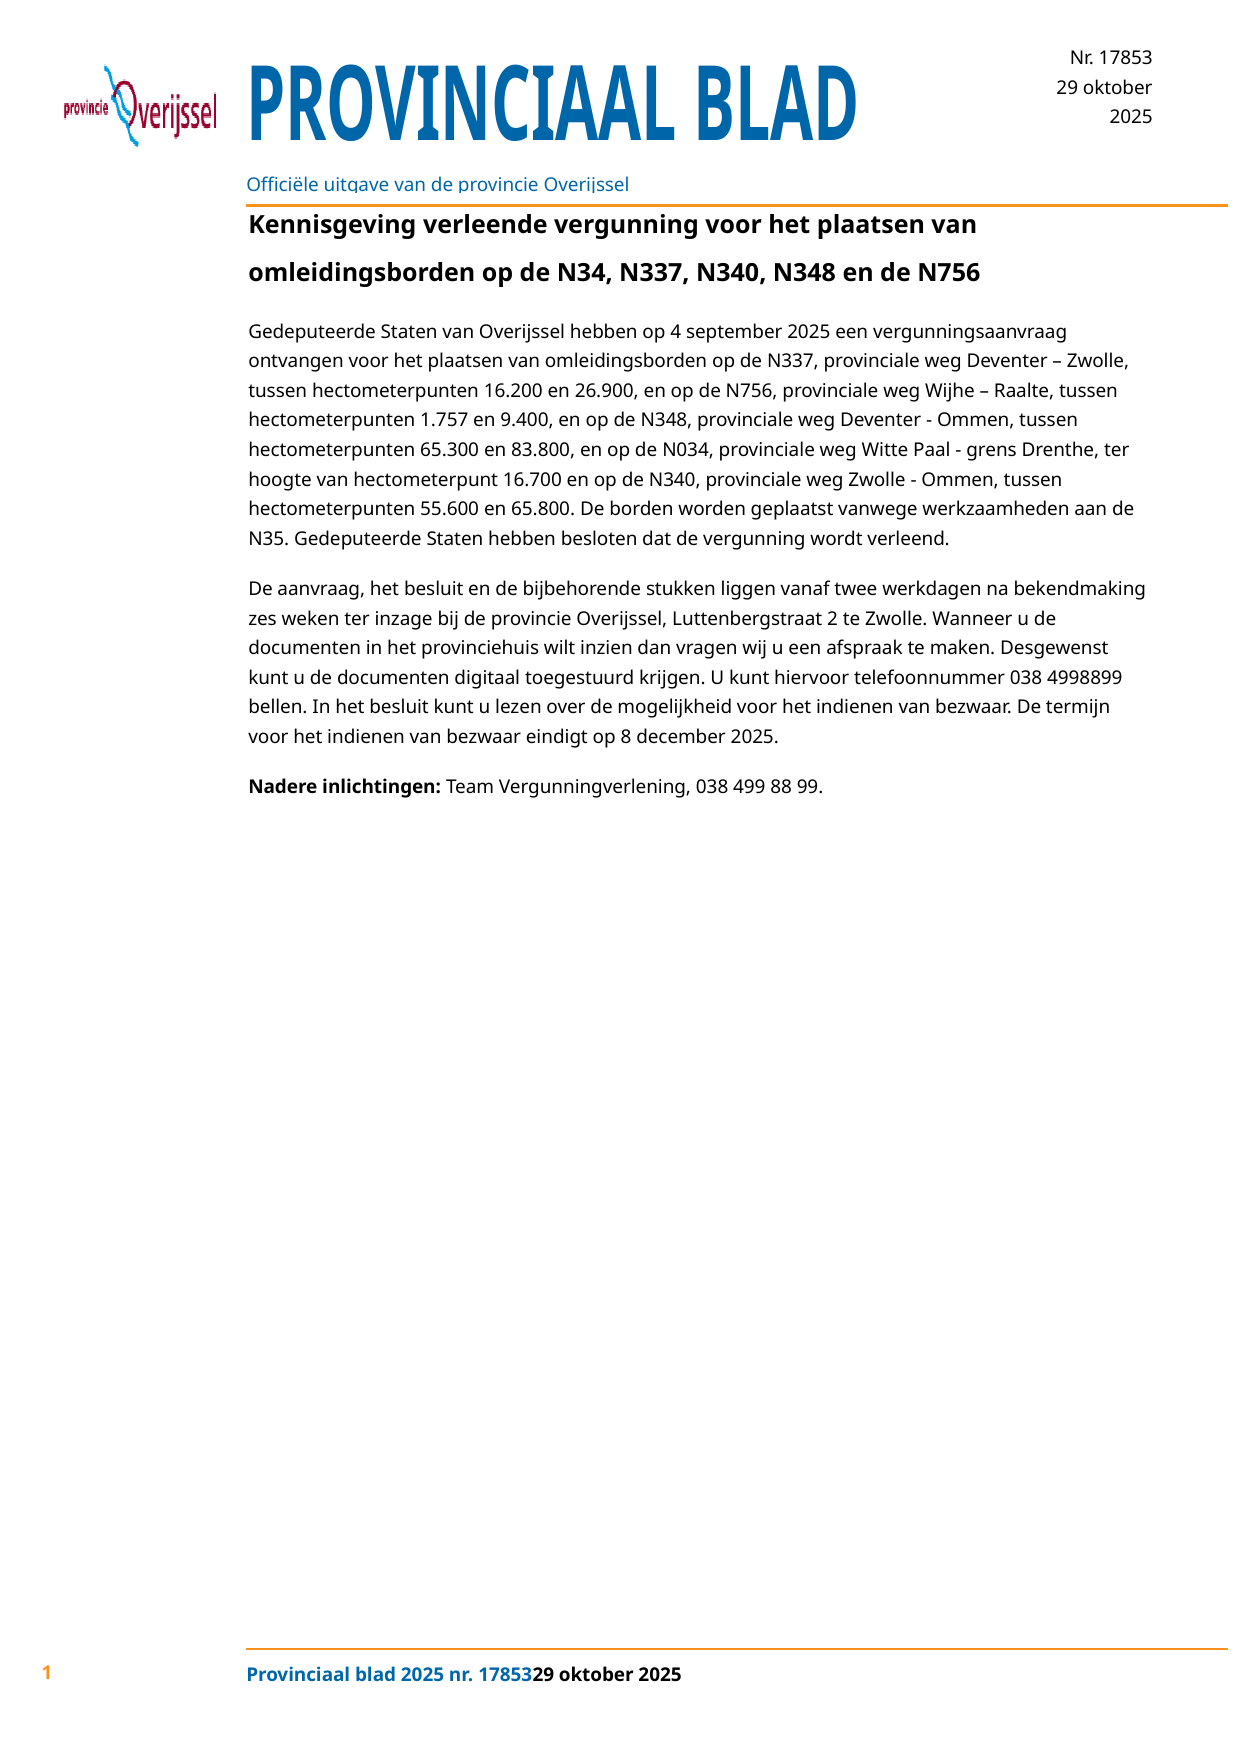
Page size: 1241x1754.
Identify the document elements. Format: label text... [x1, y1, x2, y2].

picture [41, 47, 231, 172]
text De aanvraag, het besluit en de bijbehorende stukken liggen vanaf twee werkdagen na bekendmaking zes weken ter inzage bij de provincie Overijssel, Luttenbergstraat 2 te Zwolle. Wanneer u de documenten in het provinciehuis wilt inzien dan vragen wij u een afspraak te maken. Desgewenst kunt u de documenten digitaal toegestuurd krijgen. U kunt hiervoor telefoonnummer 038 4998899 bellen. In het besluit kunt u lezen over de mogelijkheid voor het indienen van bezwaar. De termijn voor het indienen van bezwaar eindigt op 8 december 2025. [248, 575, 1152, 749]
text Kennisgeving verleende vergunning voor het plaatsen van omleidingsborden op de N34, N337, N340, N348 en de N756 [248, 207, 1152, 288]
text Gedeputeerde Staten van Overijssel hebben op 4 september 2025 een vergunningsaanvraag ontvangen voor het plaatsen van omleidingsborden op de N337, provinciale weg Deventer – Zwolle, tussen hectometerpunten 16.200 en 26.900, en op de N756, provinciale weg Wijhe – Raalte, tussen hectometerpunten 1.757 en 9.400, en op de N348, provinciale weg Deventer - Ommen, tussen hectometerpunten 65.300 en 83.800, en op de N034, provinciale weg Witte Paal - grens Drenthe, ter hoogte van hectometerpunt 16.700 en op de N340, provinciale weg Zwolle - Ommen, tussen hectometerpunten 55.600 en 65.800. De borden worden geplaatst vanwege werkzaamheden aan de N35. Gedeputeerde Staten hebben besloten dat de vergunning wordt verleend. [248, 318, 1152, 551]
text Nadere inlichtingen: Team Vergunningverlening, 038 499 88 99. [248, 774, 1152, 799]
